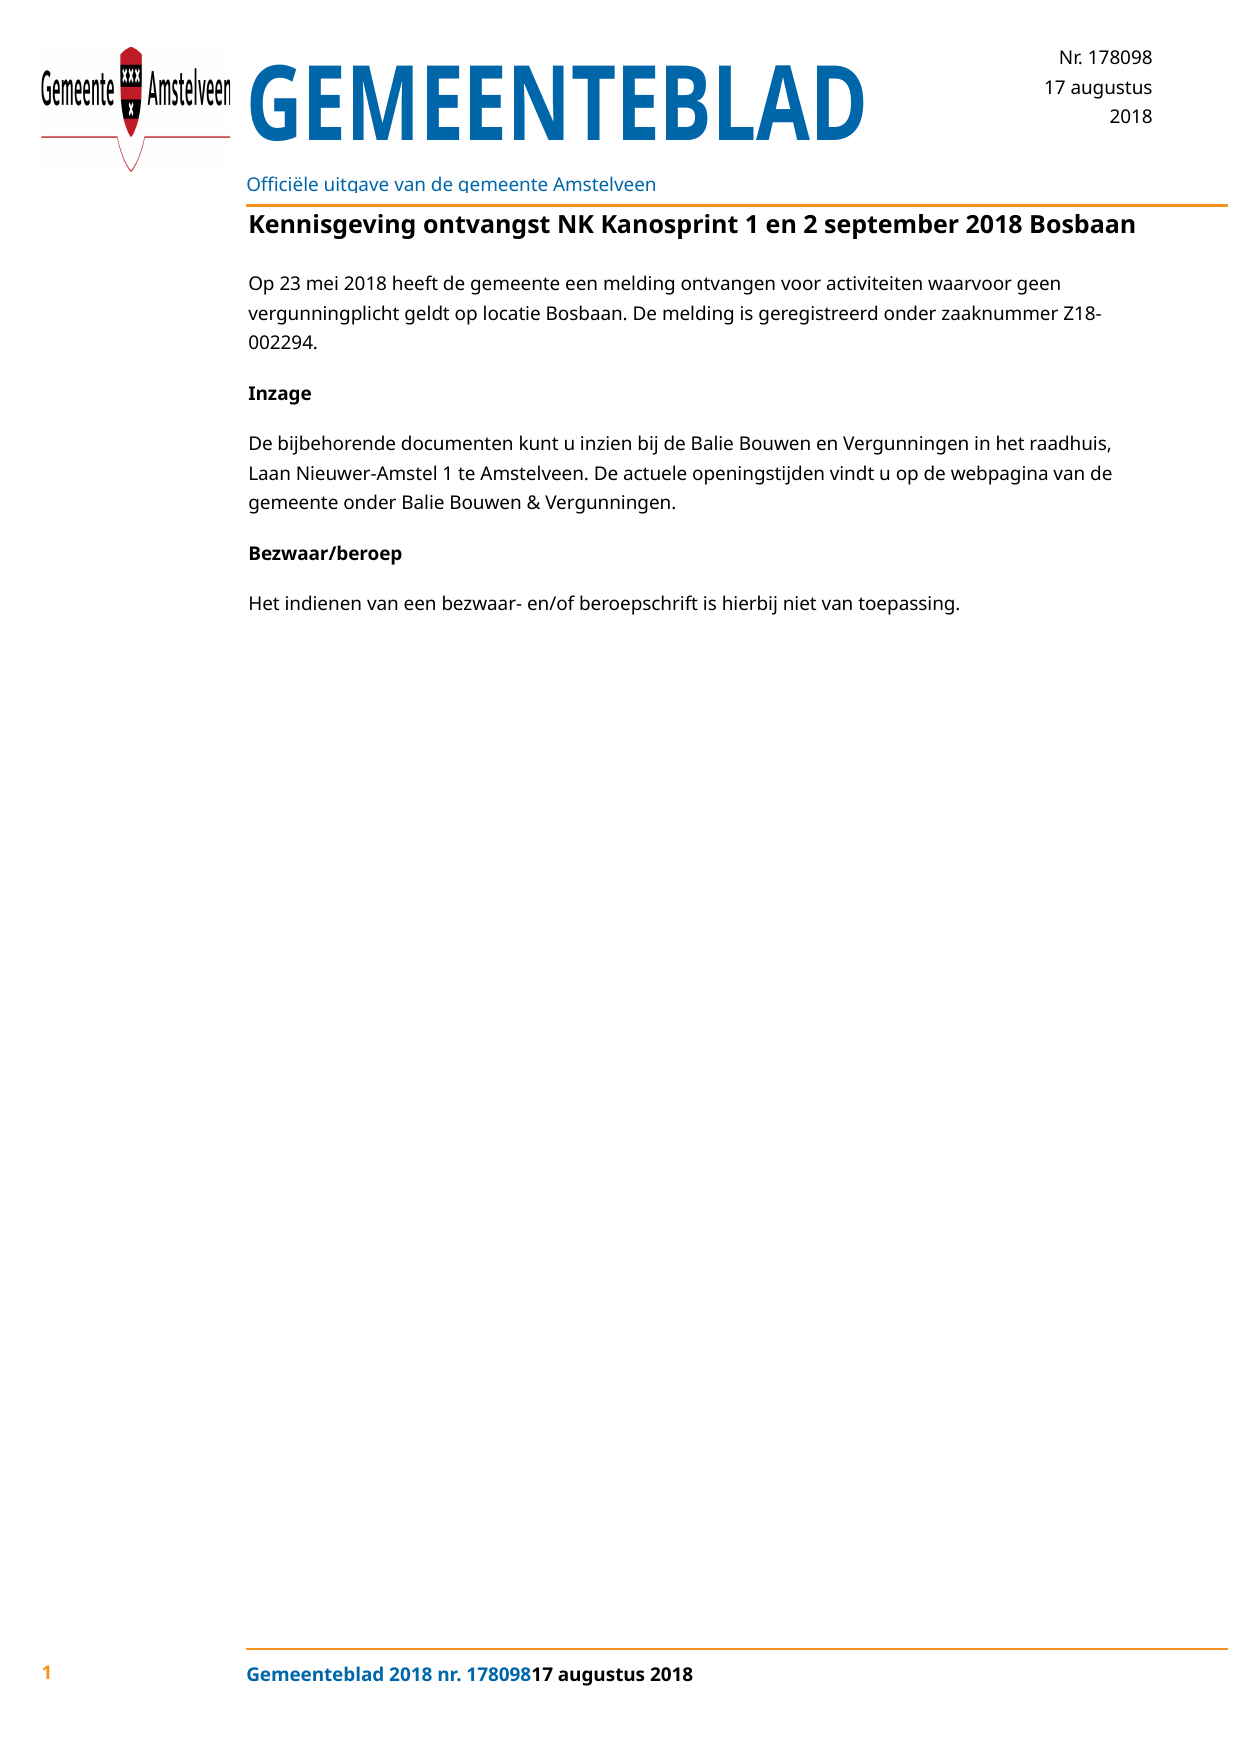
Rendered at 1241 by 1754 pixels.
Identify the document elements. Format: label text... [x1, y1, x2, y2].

text Kennisgeving ontvangst NK Kanosprint 1 en 2 september 2018 Bosbaan [248, 207, 1152, 241]
text De bijbehorende documenten kunt u inzien bij de Balie Bouwen en Vergunningen in het raadhuis, Laan Nieuwer-Amstel 1 te Amstelveen. De actuele openingstijden vindt u op de webpagina van de gemeente onder Balie Bouwen & Vergunningen. [248, 430, 1152, 515]
text Het indienen van een bezwaar- en/of beroepschrift is hierbij niet van toepassing. [248, 590, 1152, 616]
text Op 23 mei 2018 heeft de gemeente een melding ontvangen voor activiteiten waarvoor geen vergunningplicht geldt op locatie Bosbaan. De melding is geregistreerd onder zaaknummer Z18-002294. [248, 270, 1152, 355]
picture [41, 47, 231, 172]
text Bezwaar/beroep [248, 540, 1152, 566]
text Inzage [248, 380, 1152, 406]
